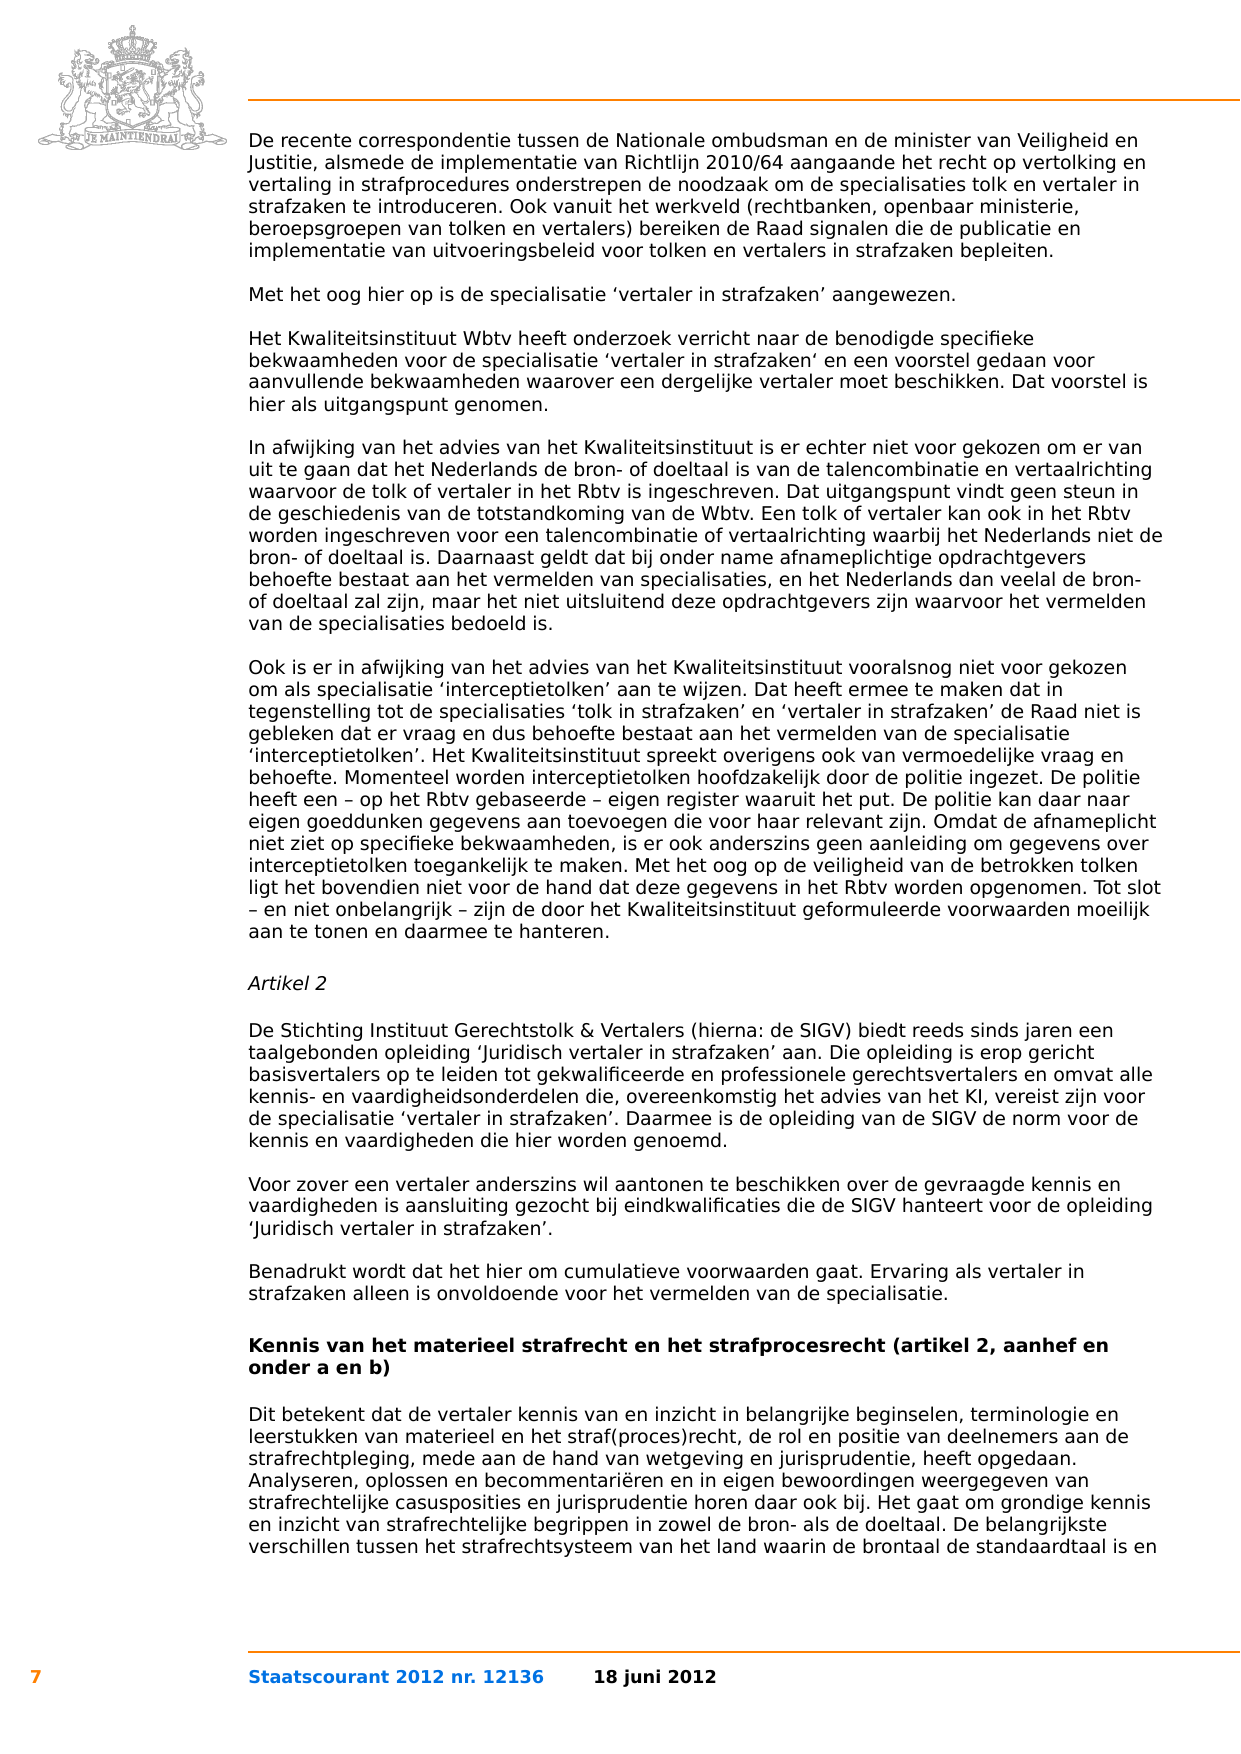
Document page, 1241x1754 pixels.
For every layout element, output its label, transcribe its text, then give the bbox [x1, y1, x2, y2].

text Ook is er in afwijking van het advies van het Kwaliteitsinstituut vooralsnog niet voor gekozen om als specialisatie ‘interceptietolken’ aan te wijzen. Dat heeft ermee te maken dat in tegenstelling tot de specialisaties ‘tolk in strafzaken’ en ‘vertaler in strafzaken’ de Raad niet is gebleken dat er vraag en dus behoefte bestaat aan het vermelden van de specialisatie ‘interceptietolken’. Het Kwaliteitsinstituut spreekt overigens ook van vermoedelijke vraag en behoefte. Momenteel worden interceptietolken hoofdzakelijk door de politie ingezet. De politie heeft een – op het Rbtv gebaseerde – eigen register waaruit het put. De politie kan daar naar eigen goeddunken gegevens aan toevoegen die voor haar relevant zijn. Omdat de afnameplicht niet ziet op specifieke bekwaamheden, is er ook anderszins geen aanleiding om gegevens over interceptietolken toegankelijk te maken. Met het oog op de veiligheid van de betrokken tolken ligt het bovendien niet voor de hand dat deze gegevens in het Rbtv worden opgenomen. Tot slot – en niet onbelangrijk – zijn de door het Kwaliteitsinstituut geformuleerde voorwaarden moeilijk aan te tonen en daarmee te hanteren. [248, 657, 1163, 943]
subtitle Kennis van het materieel strafrecht en het strafprocesrecht (artikel 2, aanhef en onder a en b) [248, 1335, 1163, 1379]
text Dit betekent dat de vertaler kennis van en inzicht in belangrijke beginselen, terminologie en leerstukken van materieel en het straf(proces)recht, de rol en positie van deelnemers aan de strafrechtpleging, mede aan de hand van wetgeving en jurisprudentie, heeft opgedaan. Analyseren, oplossen en becommentariëren en in eigen bewoordingen weergegeven van strafrechtelijke casusposities en jurisprudentie horen daar ook bij. Het gaat om grondige kennis en inzicht van strafrechtelijke begrippen in zowel de bron- als de doeltaal. De belangrijkste verschillen tussen het strafrechtsysteem van het land waarin de brontaal de standaardtaal is en [248, 1404, 1163, 1558]
text Het Kwaliteitsinstituut Wbtv heeft onderzoek verricht naar de benodigde specifieke bekwaamheden voor de specialisatie ‘vertaler in strafzaken‘ en een voorstel gedaan voor aanvullende bekwaamheden waarover een dergelijke vertaler moet beschikken. Dat voorstel is hier als uitgangspunt genomen. [248, 327, 1163, 415]
text Benadrukt wordt dat het hier om cumulatieve voorwaarden gaat. Ervaring als vertaler in strafzaken alleen is onvoldoende voor het vermelden van de specialisatie. [248, 1261, 1163, 1305]
text In afwijking van het advies van het Kwaliteitsinstituut is er echter niet voor gekozen om er van uit te gaan dat het Nederlands de bron- of doeltaal is van de talencombinatie en vertaalrichting waarvoor de tolk of vertaler in het Rbtv is ingeschreven. Dat uitgangspunt vindt geen steun in de geschiedenis van de totstandkoming van de Wbtv. Een tolk of vertaler kan ook in het Rbtv worden ingeschreven voor een talencombinatie of vertaalrichting waarbij het Nederlands niet de bron- of doeltaal is. Daarnaast geldt dat bij onder name afnameplichtige opdrachtgevers behoefte bestaat aan het vermelden van specialisaties, en het Nederlands dan veelal de bron- of doeltaal zal zijn, maar het niet uitsluitend deze opdrachtgevers zijn waarvoor het vermelden van de specialisaties bedoeld is. [248, 437, 1163, 635]
picture [38, 25, 227, 150]
subtitle Artikel 2 [248, 973, 1163, 995]
text Voor zover een vertaler anderszins wil aantonen te beschikken over de gevraagde kennis en vaardigheden is aansluiting gezocht bij eindkwalificaties die de SIGV hanteert voor de opleiding ‘Juridisch vertaler in strafzaken’. [248, 1173, 1163, 1239]
text Met het oog hier op is de specialisatie ‘vertaler in strafzaken’ aangewezen. [248, 284, 1163, 306]
text De recente correspondentie tussen de Nationale ombudsman en de minister van Veiligheid en Justitie, alsmede de implementatie van Richtlijn 2010/64 aangaande het recht op vertolking en vertaling in strafprocedures onderstrepen de noodzaak om de specialisaties tolk en vertaler in strafzaken te introduceren. Ook vanuit het werkveld (rechtbanken, openbaar ministerie, beroepsgroepen van tolken en vertalers) bereiken de Raad signalen die de publicatie en implementatie van uitvoeringsbeleid voor tolken en vertalers in strafzaken bepleiten. [248, 130, 1163, 262]
text De Stichting Instituut Gerechtstolk & Vertalers (hierna: de SIGV) biedt reeds sinds jaren een taalgebonden opleiding ‘Juridisch vertaler in strafzaken’ aan. Die opleiding is erop gericht basisvertalers op te leiden tot gekwalificeerde en professionele gerechtsvertalers en omvat alle kennis- en vaardigheidsonderdelen die, overeenkomstig het advies van het KI, vereist zijn voor de specialisatie ‘vertaler in strafzaken’. Daarmee is de opleiding van de SIGV de norm voor de kennis en vaardigheden die hier worden genoemd. [248, 1020, 1163, 1152]
